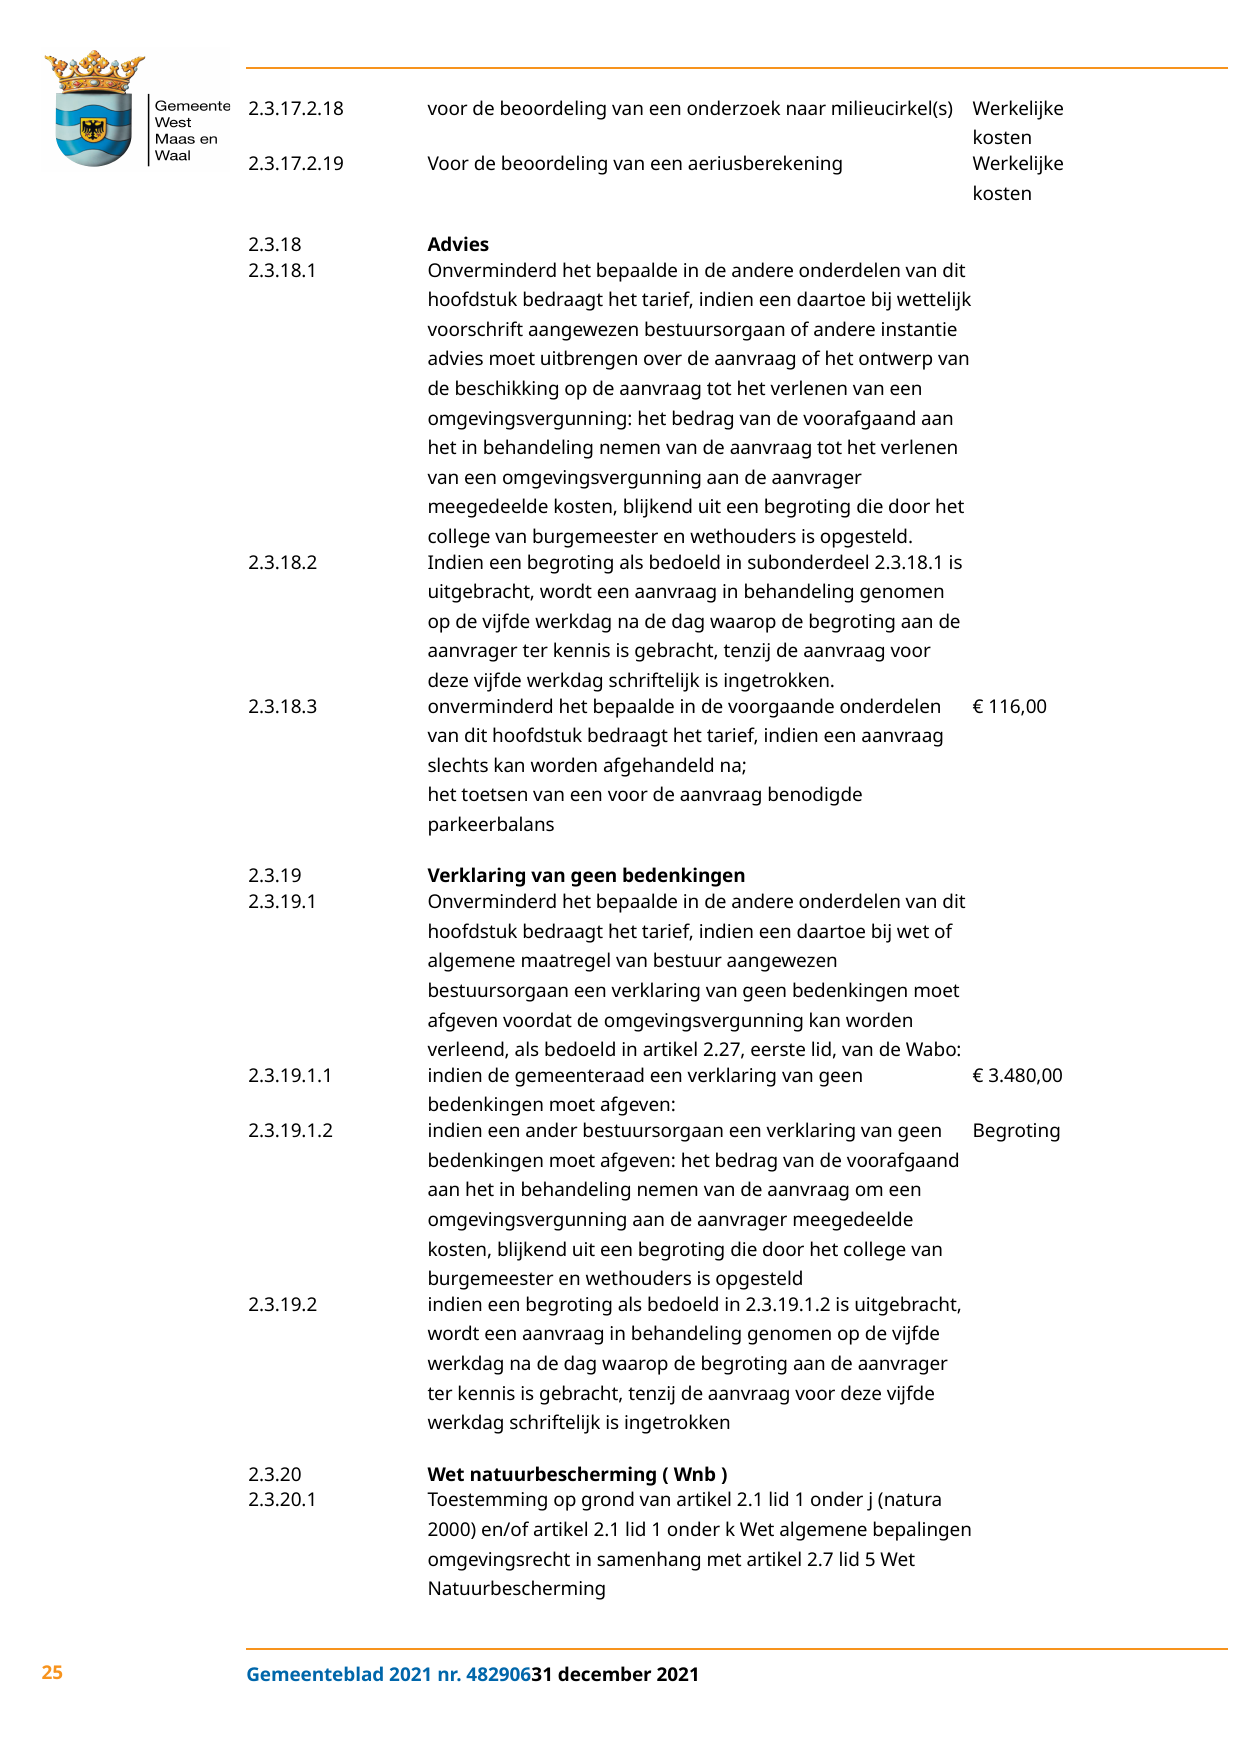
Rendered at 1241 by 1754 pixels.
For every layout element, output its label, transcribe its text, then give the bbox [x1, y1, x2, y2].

table_cell € 116,00 [973, 693, 1152, 837]
table_cell Onverminderd het bepaalde in de andere onderdelen van dit hoofdstuk bedraagt het tarief, indien een daartoe bij wettelijk voorschrift aangewezen bestuursorgaan of andere instantie advies moet uitbrengen over de aanvraag of het ontwerp van de beschikking op de aanvraag tot het verlenen van een omgevingsvergunning: het bedrag van de voorafgaand aan het in behandeling nemen van de aanvraag tot het verlenen van een omgevingsvergunning aan de aanvrager meegedeelde kosten, blijkend uit een begroting die door het college van burgemeester en wethouders is opgesteld. [427, 257, 972, 549]
table_cell 2.3.19.1 [248, 889, 427, 1062]
table_cell voor de beoordeling van een onderzoek naar milieucirkel(s) [427, 95, 972, 150]
table_cell [973, 205, 1152, 231]
table_cell [973, 257, 1152, 549]
table_cell 2.3.20 [248, 1461, 427, 1487]
table_cell Onverminderd het bepaalde in de andere onderdelen van dit hoofdstuk bedraagt het tarief, indien een daartoe bij wet of algemene maatregel van bestuur aangewezen bestuursorgaan een verklaring van geen bedenkingen moet afgeven voordat de omgevingsvergunning kan worden verleend, als bedoeld in artikel 2.27, eerste lid, van de Wabo: [427, 889, 972, 1062]
table_cell [427, 1435, 972, 1461]
table_cell indien een begroting als bedoeld in 2.3.19.1.2 is uitgebracht, wordt een aanvraag in behandeling genomen op de vijfde werkdag na de dag waarop de begroting aan de aanvrager ter kennis is gebracht, tenzij de aanvraag voor deze vijfde werkdag schriftelijk is ingetrokken [427, 1291, 972, 1435]
table_cell 2.3.19.1.2 [248, 1118, 427, 1291]
table_cell [973, 889, 1152, 1062]
table_cell 2.3.18.3 [248, 693, 427, 837]
picture [41, 47, 231, 172]
table_cell [248, 1435, 427, 1461]
table_cell 2.3.19.2 [248, 1291, 427, 1435]
table_cell 2.3.20.1 [248, 1487, 427, 1601]
table_cell indien een ander bestuursorgaan een verklaring van geen bedenkingen moet afgeven: het bedrag van de voorafgaand aan het in behandeling nemen van de aanvraag om een omgevingsvergunning aan de aanvrager meegedeelde kosten, blijkend uit een begroting die door het college van burgemeester en wethouders is opgesteld [427, 1118, 972, 1291]
table_cell 2.3.17.2.19 [248, 150, 427, 205]
table_cell Verklaring van geen bedenkingen [427, 863, 972, 888]
table_cell [973, 1291, 1152, 1435]
table_cell 2.3.19.1.1 [248, 1062, 427, 1117]
table_cell 2.3.17.2.18 [248, 95, 427, 150]
table_cell Begroting [973, 1118, 1152, 1291]
table_cell 2.3.18 [248, 231, 427, 257]
table_cell [973, 231, 1152, 257]
table_cell indien de gemeenteraad een verklaring van geen bedenkingen moet afgeven: [427, 1062, 972, 1117]
table_cell [973, 1461, 1152, 1487]
table_cell [427, 837, 972, 863]
table_cell [427, 205, 972, 231]
table_cell [973, 837, 1152, 863]
table_cell [973, 1435, 1152, 1461]
table_cell Toestemming op grond van artikel 2.1 lid 1 onder j (natura 2000) en/of artikel 2.1 lid 1 onder k Wet algemene bepalingen omgevingsrecht in samenhang met artikel 2.7 lid 5 Wet Natuurbescherming [427, 1487, 972, 1601]
table_cell [248, 837, 427, 863]
table_cell [973, 863, 1152, 888]
table_cell onverminderd het bepaalde in de voorgaande onderdelen van dit hoofdstuk bedraagt het tarief, indien een aanvraag slechts kan worden afgehandeld na; het toetsen van een voor de aanvraag benodigde parkeerbalans [427, 693, 972, 837]
table_cell Werkelijke kosten [973, 150, 1152, 205]
table_cell € 3.480,00 [973, 1062, 1152, 1117]
table_cell Wet natuurbescherming ( Wnb ) [427, 1461, 972, 1487]
table_cell Indien een begroting als bedoeld in subonderdeel 2.3.18.1 is uitgebracht, wordt een aanvraag in behandeling genomen op de vijfde werkdag na de dag waarop de begroting aan de aanvrager ter kennis is gebracht, tenzij de aanvraag voor deze vijfde werkdag schriftelijk is ingetrokken. [427, 549, 972, 693]
table_cell Werkelijke kosten [973, 95, 1152, 150]
table_cell 2.3.18.2 [248, 549, 427, 693]
table_cell 2.3.19 [248, 863, 427, 888]
table_cell [248, 205, 427, 231]
table_cell Voor de beoordeling van een aeriusberekening [427, 150, 972, 205]
table_cell [973, 549, 1152, 693]
table_cell [973, 1487, 1152, 1601]
table_cell 2.3.18.1 [248, 257, 427, 549]
table_cell Advies [427, 231, 972, 257]
